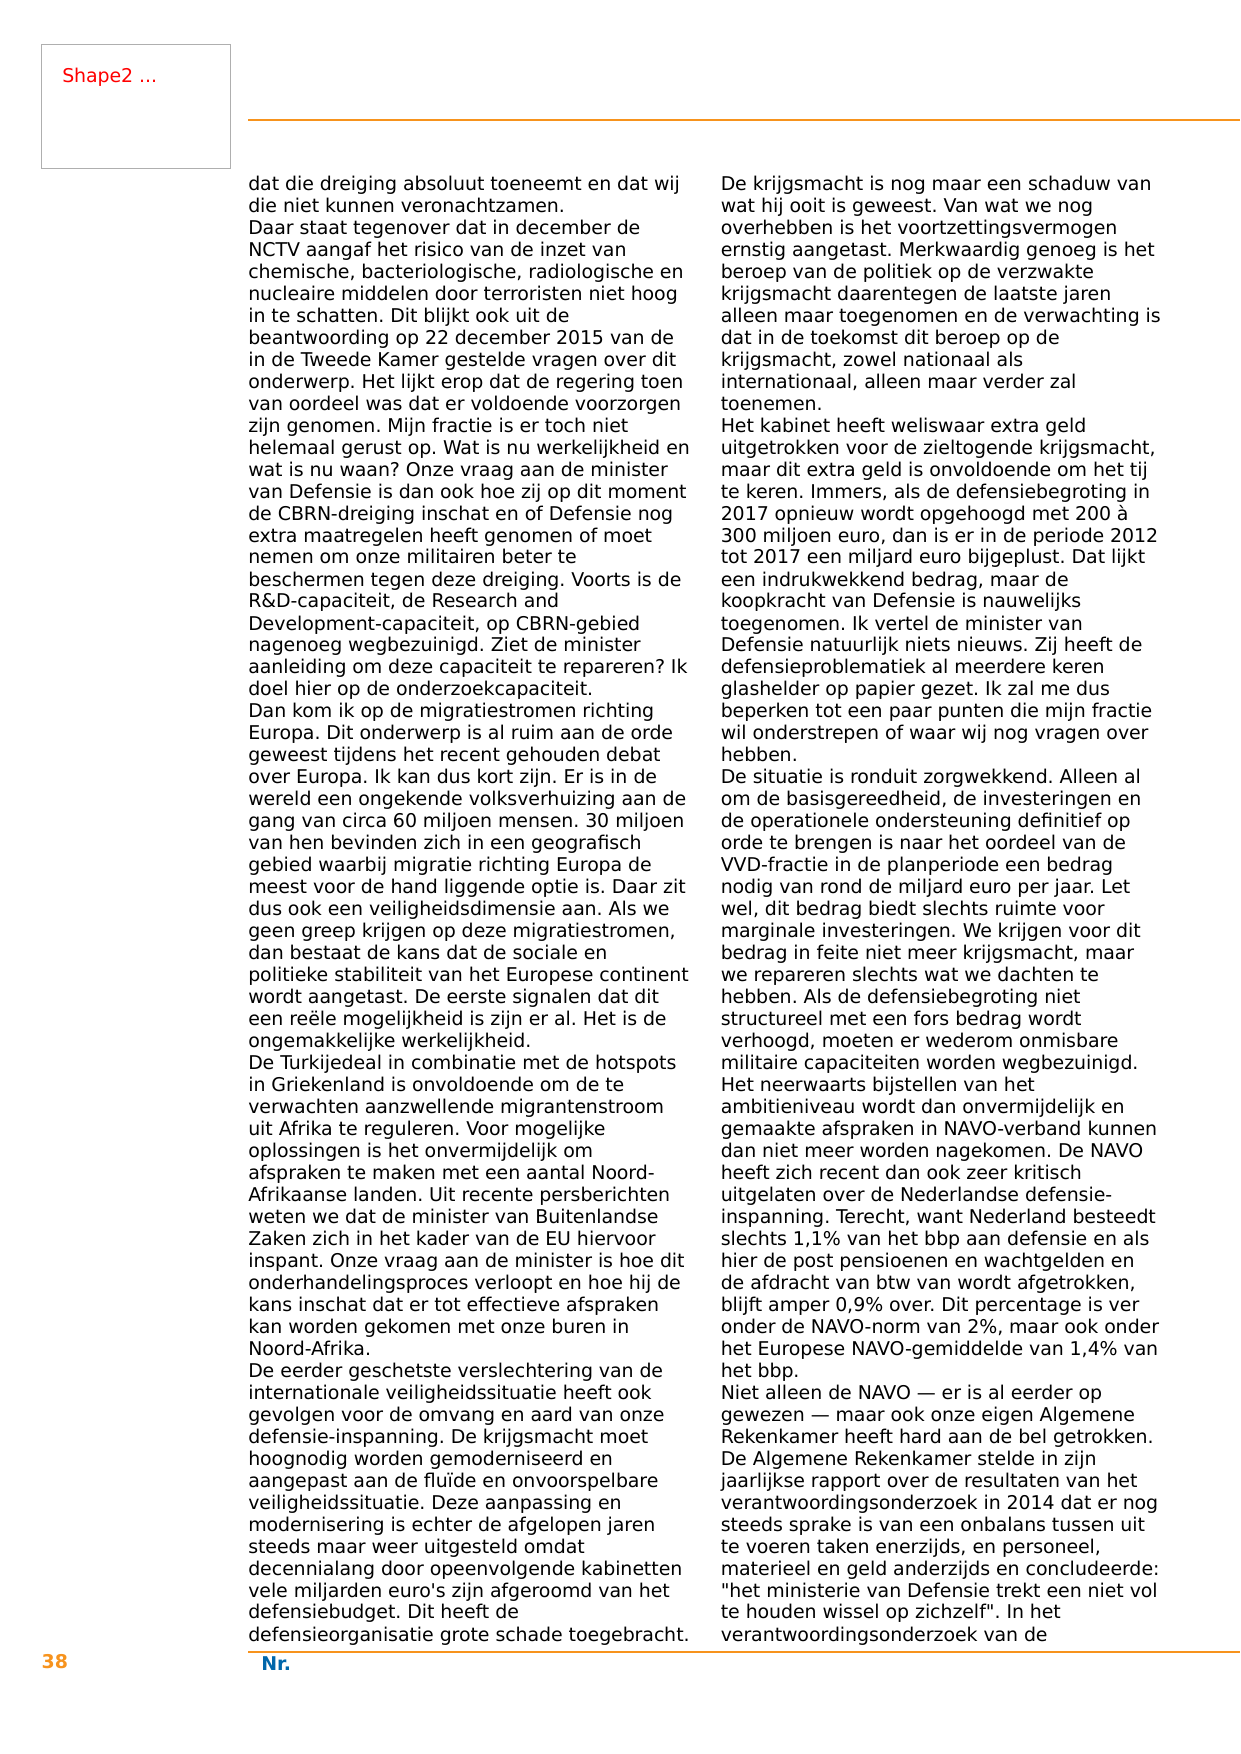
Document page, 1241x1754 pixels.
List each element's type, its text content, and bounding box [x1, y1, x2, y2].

text De eerder geschetste verslechtering van de internationale veiligheidssituatie heeft ook gevolgen voor de omvang en aard van onze defensie-inspanning. De krijgsmacht moet hoognodig worden gemoderniseerd en aangepast aan de fluïde en onvoorspelbare veiligheidssituatie. Deze aanpassing en modernisering is echter de afgelopen jaren steeds maar weer uitgesteld omdat decennialang door opeenvolgende kabinetten vele miljarden euro's zijn afgeroomd van het defensiebudget. Dit heeft de defensieorganisatie grote schade toegebracht. [248, 1360, 691, 1645]
text De krijgsmacht is nog maar een schaduw van wat hij ooit is geweest. Van wat we nog overhebben is het voortzettingsvermogen ernstig aangetast. Merkwaardig genoeg is het beroep van de politiek op de verzwakte krijgsmacht daarentegen de laatste jaren alleen maar toegenomen en de verwachting is dat in de toekomst dit beroep op de krijgsmacht, zowel nationaal als internationaal, alleen maar verder zal toenemen. [721, 173, 1163, 414]
text Niet alleen de NAVO — er is al eerder op gewezen — maar ook onze eigen Algemene Rekenkamer heeft hard aan de bel getrokken. De Algemene Rekenkamer stelde in zijn jaarlijkse rapport over de resultaten van het verantwoordingsonderzoek in 2014 dat er nog steeds sprake is van een onbalans tussen uit te voeren taken enerzijds, en personeel, materieel en geld anderzijds en concludeerde: "het ministerie van Defensie trekt een niet vol te houden wissel op zichzelf". In het verantwoordingsonderzoek van de [721, 1382, 1163, 1645]
text De Turkijedeal in combinatie met de hotspots in Griekenland is onvoldoende om de te verwachten aanzwellende migrantenstroom uit Afrika te reguleren. Voor mogelijke oplossingen is het onvermijdelijk om afspraken te maken met een aantal Noord-Afrikaanse landen. Uit recente persberichten weten we dat de minister van Buitenlandse Zaken zich in het kader van de EU hiervoor inspant. Onze vraag aan de minister is hoe dit onderhandelingsproces verloopt en hoe hij de kans inschat dat er tot effectieve afspraken kan worden gekomen met onze buren in Noord-Afrika. [248, 1052, 691, 1360]
text Dan kom ik op de migratiestromen richting Europa. Dit onderwerp is al ruim aan de orde geweest tijdens het recent gehouden debat over Europa. Ik kan dus kort zijn. Er is in de wereld een ongekende volksverhuizing aan de gang van circa 60 miljoen mensen. 30 miljoen van hen bevinden zich in een geografisch gebied waarbij migratie richting Europa de meest voor de hand liggende optie is. Daar zit dus ook een veiligheidsdimensie aan. Als we geen greep krijgen op deze migratiestromen, dan bestaat de kans dat de sociale en politieke stabiliteit van het Europese continent wordt aangetast. De eerste signalen dat dit een reële mogelijkheid is zijn er al. Het is de ongemakkelijke werkelijkheid. [248, 700, 691, 1052]
text Het kabinet heeft weliswaar extra geld uitgetrokken voor de zieltogende krijgsmacht, maar dit extra geld is onvoldoende om het tij te keren. Immers, als de defensiebegroting in 2017 opnieuw wordt opgehoogd met 200 à 300 miljoen euro, dan is er in de periode 2012 tot 2017 een miljard euro bijgeplust. Dat lijkt een indrukwekkend bedrag, maar de koopkracht van Defensie is nauwelijks toegenomen. Ik vertel de minister van Defensie natuurlijk niets nieuws. Zij heeft de defensieproblematiek al meerdere keren glashelder op papier gezet. Ik zal me dus beperken tot een paar punten die mijn fractie wil onderstrepen of waar wij nog vragen over hebben. [721, 414, 1163, 766]
text dat die dreiging absoluut toeneemt en dat wij die niet kunnen veronachtzamen. [248, 173, 691, 217]
text De situatie is ronduit zorgwekkend. Alleen al om de basisgereedheid, de investeringen en de operationele ondersteuning definitief op orde te brengen is naar het oordeel van de VVD-fractie in de planperiode een bedrag nodig van rond de miljard euro per jaar. Let wel, dit bedrag biedt slechts ruimte voor marginale investeringen. We krijgen voor dit bedrag in feite niet meer krijgsmacht, maar we repareren slechts wat we dachten te hebben. Als de defensiebegroting niet structureel met een fors bedrag wordt verhoogd, moeten er wederom onmisbare militaire capaciteiten worden wegbezuinigd. Het neerwaarts bijstellen van het ambitieniveau wordt dan onvermijdelijk en gemaakte afspraken in NAVO-verband kunnen dan niet meer worden nagekomen. De NAVO heeft zich recent dan ook zeer kritisch uitgelaten over de Nederlandse defensie-inspanning. Terecht, want Nederland besteedt slechts 1,1% van het bbp aan defensie en als hier de post pensioenen en wachtgelden en de afdracht van btw van wordt afgetrokken, blijft amper 0,9% over. Dit percentage is ver onder de NAVO-norm van 2%, maar ook onder het Europese NAVO-gemiddelde van 1,4% van het bbp. [721, 766, 1163, 1382]
text Daar staat tegenover dat in december de NCTV aangaf het risico van de inzet van chemische, bacteriologische, radiologische en nucleaire middelen door terroristen niet hoog in te schatten. Dit blijkt ook uit de beantwoording op 22 december 2015 van de in de Tweede Kamer gestelde vragen over dit onderwerp. Het lijkt erop dat de regering toen van oordeel was dat er voldoende voorzorgen zijn genomen. Mijn fractie is er toch niet helemaal gerust op. Wat is nu werkelijkheid en wat is nu waan? Onze vraag aan de minister van Defensie is dan ook hoe zij op dit moment de CBRN-dreiging inschat en of Defensie nog extra maatregelen heeft genomen of moet nemen om onze militairen beter te beschermen tegen deze dreiging. Voorts is de R&D-capaciteit, de Research and Development-capaciteit, op CBRN-gebied nagenoeg wegbezuinigd. Ziet de minister aanleiding om deze capaciteit te repareren? Ik doel hier op de onderzoekcapaciteit. [248, 217, 691, 700]
